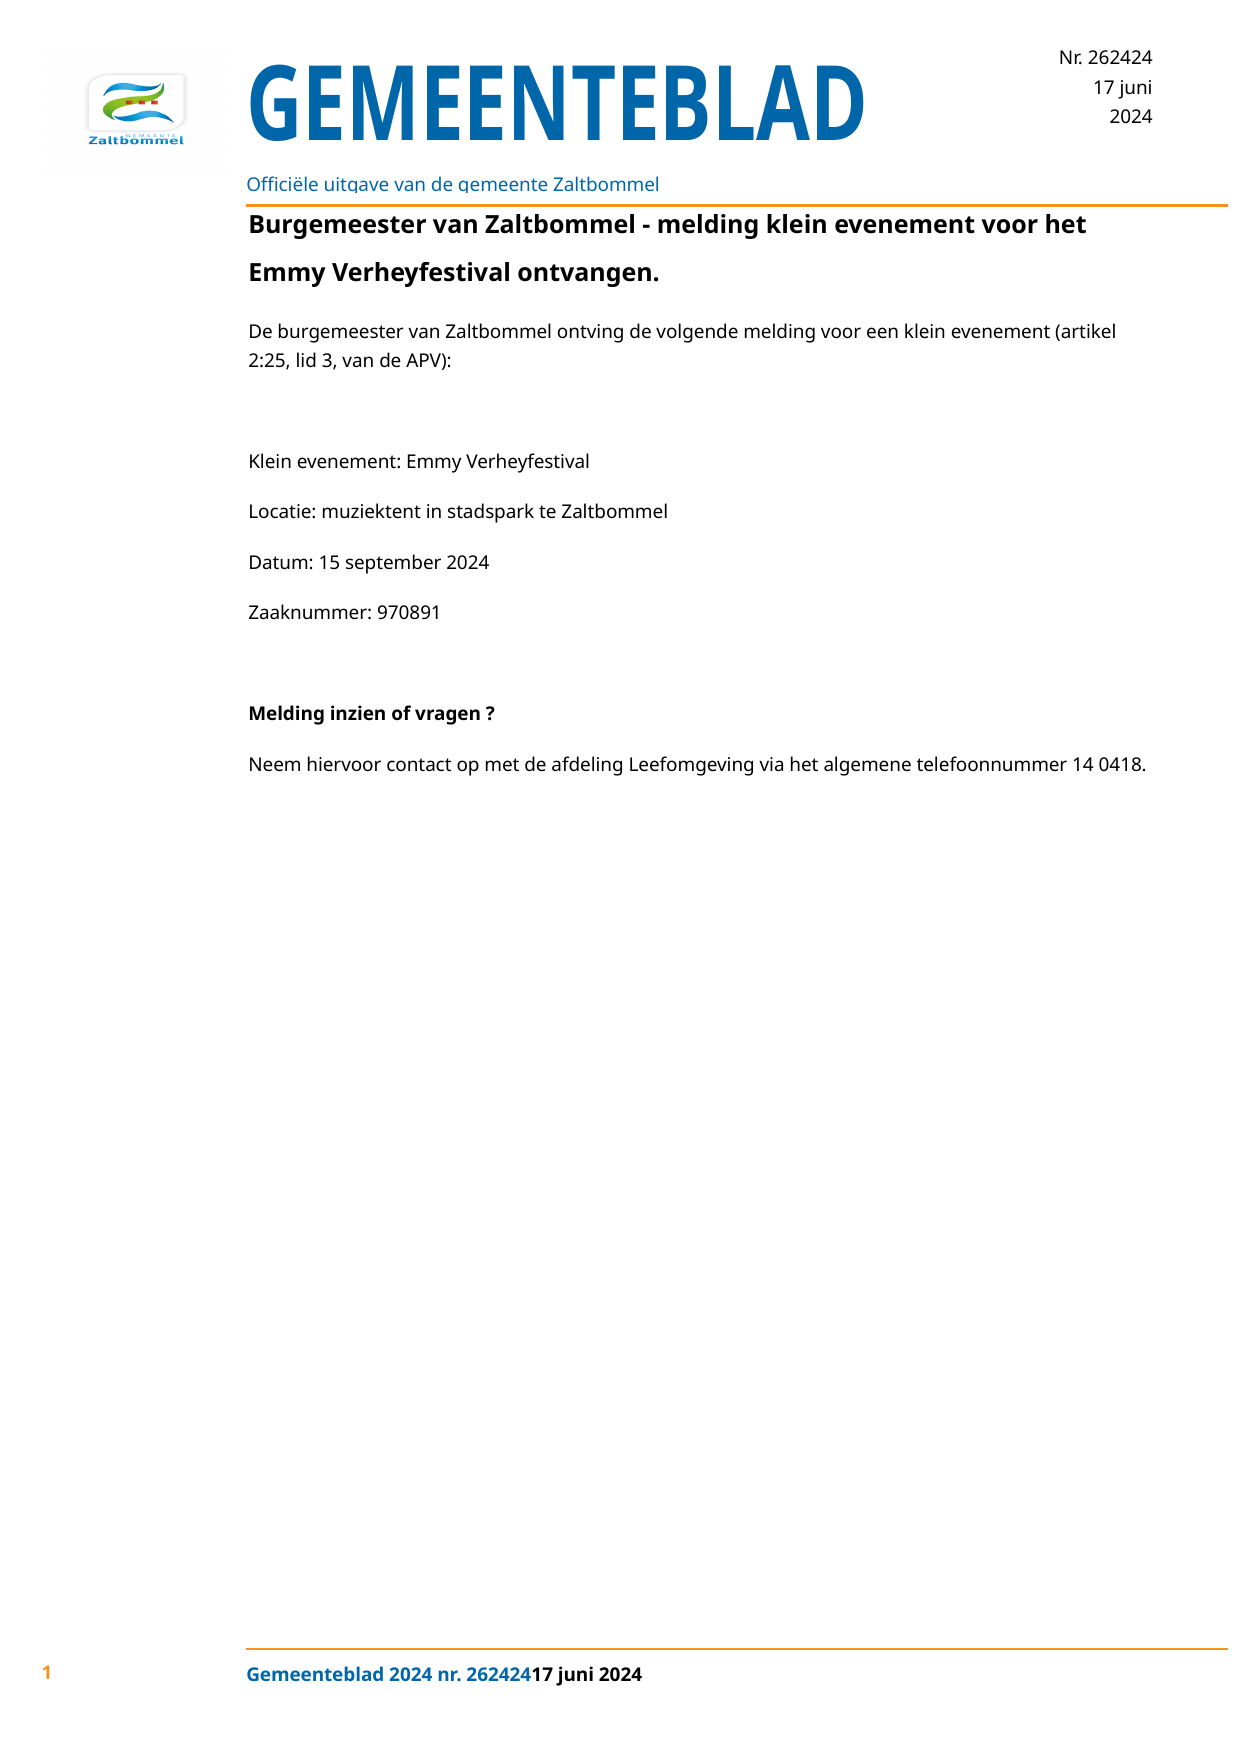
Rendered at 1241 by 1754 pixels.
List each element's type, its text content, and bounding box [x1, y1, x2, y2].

text De burgemeester van Zaltbommel ontving de volgende melding voor een klein evenement (artikel 2:25, lid 3, van de APV): [248, 318, 1152, 373]
text Zaaknummer: 970891 [248, 599, 1152, 625]
text Locatie: muziektent in stadspark te Zaltbommel [248, 499, 1152, 524]
text Datum: 15 september 2024 [248, 549, 1152, 575]
picture [41, 47, 231, 172]
text Klein evenement: Emmy Verheyfestival [248, 448, 1152, 474]
text Melding inzien of vragen ? [248, 700, 1152, 726]
text Burgemeester van Zaltbommel - melding klein evenement voor het Emmy Verheyfestival ontvangen. [248, 207, 1152, 288]
text Neem hiervoor contact op met de afdeling Leefomgeving via het algemene telefoonnummer 14 0418. [248, 751, 1152, 777]
